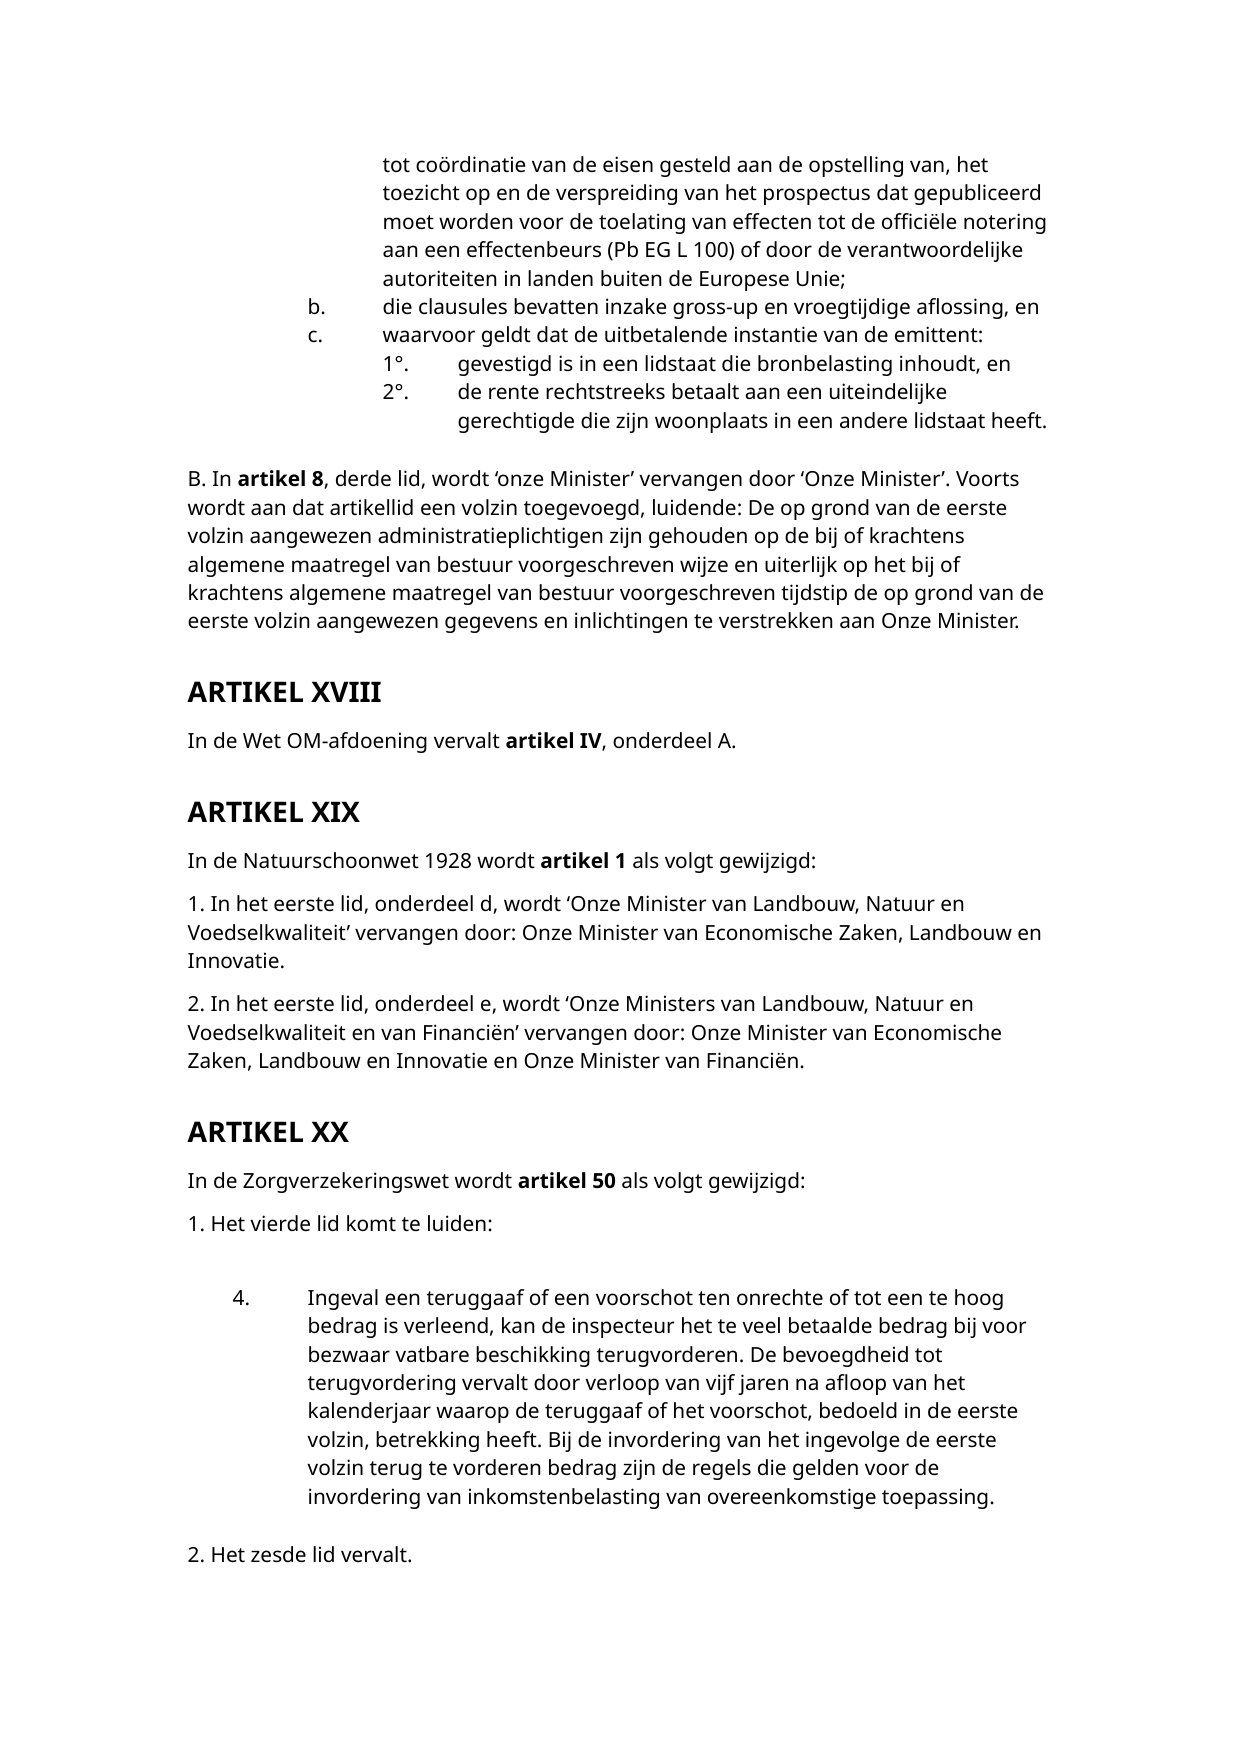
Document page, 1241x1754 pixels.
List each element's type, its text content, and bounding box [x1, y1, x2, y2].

list tot coördinatie van de eisen gesteld aan de opstelling van, het toezicht op en de verspreiding van het prospectus dat gepubliceerd moet worden voor de toelating van effecten tot de officiële notering aan een effectenbeurs (Pb EG L 100) of door de verantwoordelijke autoriteiten in landen buiten de Europese Unie; [307, 150, 1053, 292]
text 1. In het eerste lid, onderdeel d, wordt ‘Onze Minister van Landbouw, Natuur en Voedselkwaliteit’ vervangen door: Onze Minister van Economische Zaken, Landbouw en Innovatie. [187, 889, 1053, 974]
subtitle ARTIKEL XX [187, 1112, 1053, 1151]
list waarvoor geldt dat de uitbetalende instantie van de emittent: [307, 321, 1053, 349]
text In de Zorgverzekeringswet wordt artikel 50 als volgt gewijzigd: [187, 1166, 1053, 1194]
list de rente rechtstreeks betaalt aan een uiteindelijke gerechtigde die zijn woonplaats in een andere lidstaat heeft. [382, 377, 1053, 434]
subtitle ARTIKEL XIX [187, 792, 1053, 831]
text 1. Het vierde lid komt te luiden: [187, 1209, 1053, 1238]
text B. In artikel 8, derde lid, wordt ‘onze Minister’ vervangen door ‘Onze Minister’. Voorts wordt aan dat artikellid een volzin toegevoegd, luidende: De op grond van de eerste volzin aangewezen administratieplichtigen zijn gehouden op de bij of krachtens algemene maatregel van bestuur voorgeschreven wijze en uiterlijk op het bij of krachtens algemene maatregel van bestuur voorgeschreven tijdstip de op grond van de eerste volzin aangewezen gegevens en inlichtingen te verstrekken aan Onze Minister. [187, 464, 1053, 635]
list Ingeval een teruggaaf of een voorschot ten onrechte of tot een te hoog bedrag is verleend, kan de inspecteur het te veel betaalde bedrag bij voor bezwaar vatbare beschikking terugvorderen. De bevoegdheid tot terugvordering vervalt door verloop van vijf jaren na afloop van het kalenderjaar waarop de teruggaaf of het voorschot, bedoeld in de eerste volzin, betrekking heeft. Bij de invordering van het ingevolge de eerste volzin terug te vorderen bedrag zijn de regels die gelden voor de invordering van inkomstenbelasting van overeenkomstige toepassing. [232, 1283, 1053, 1510]
subtitle ARTIKEL XVIII [187, 672, 1053, 711]
text In de Natuurschoonwet 1928 wordt artikel 1 als volgt gewijzigd: [187, 846, 1053, 874]
text 2. In het eerste lid, onderdeel e, wordt ‘Onze Ministers van Landbouw, Natuur en Voedselkwaliteit en van Financiën’ vervangen door: Onze Minister van Economische Zaken, Landbouw en Innovatie en Onze Minister van Financiën. [187, 989, 1053, 1075]
text 2. Het zesde lid vervalt. [187, 1540, 1053, 1569]
list gevestigd is in een lidstaat die bronbelasting inhoudt, en [382, 349, 1053, 377]
list die clausules bevatten inzake gross-up en vroegtijdige aflossing, en [307, 292, 1053, 321]
text In de Wet OM-afdoening vervalt artikel IV, onderdeel A. [187, 726, 1053, 754]
